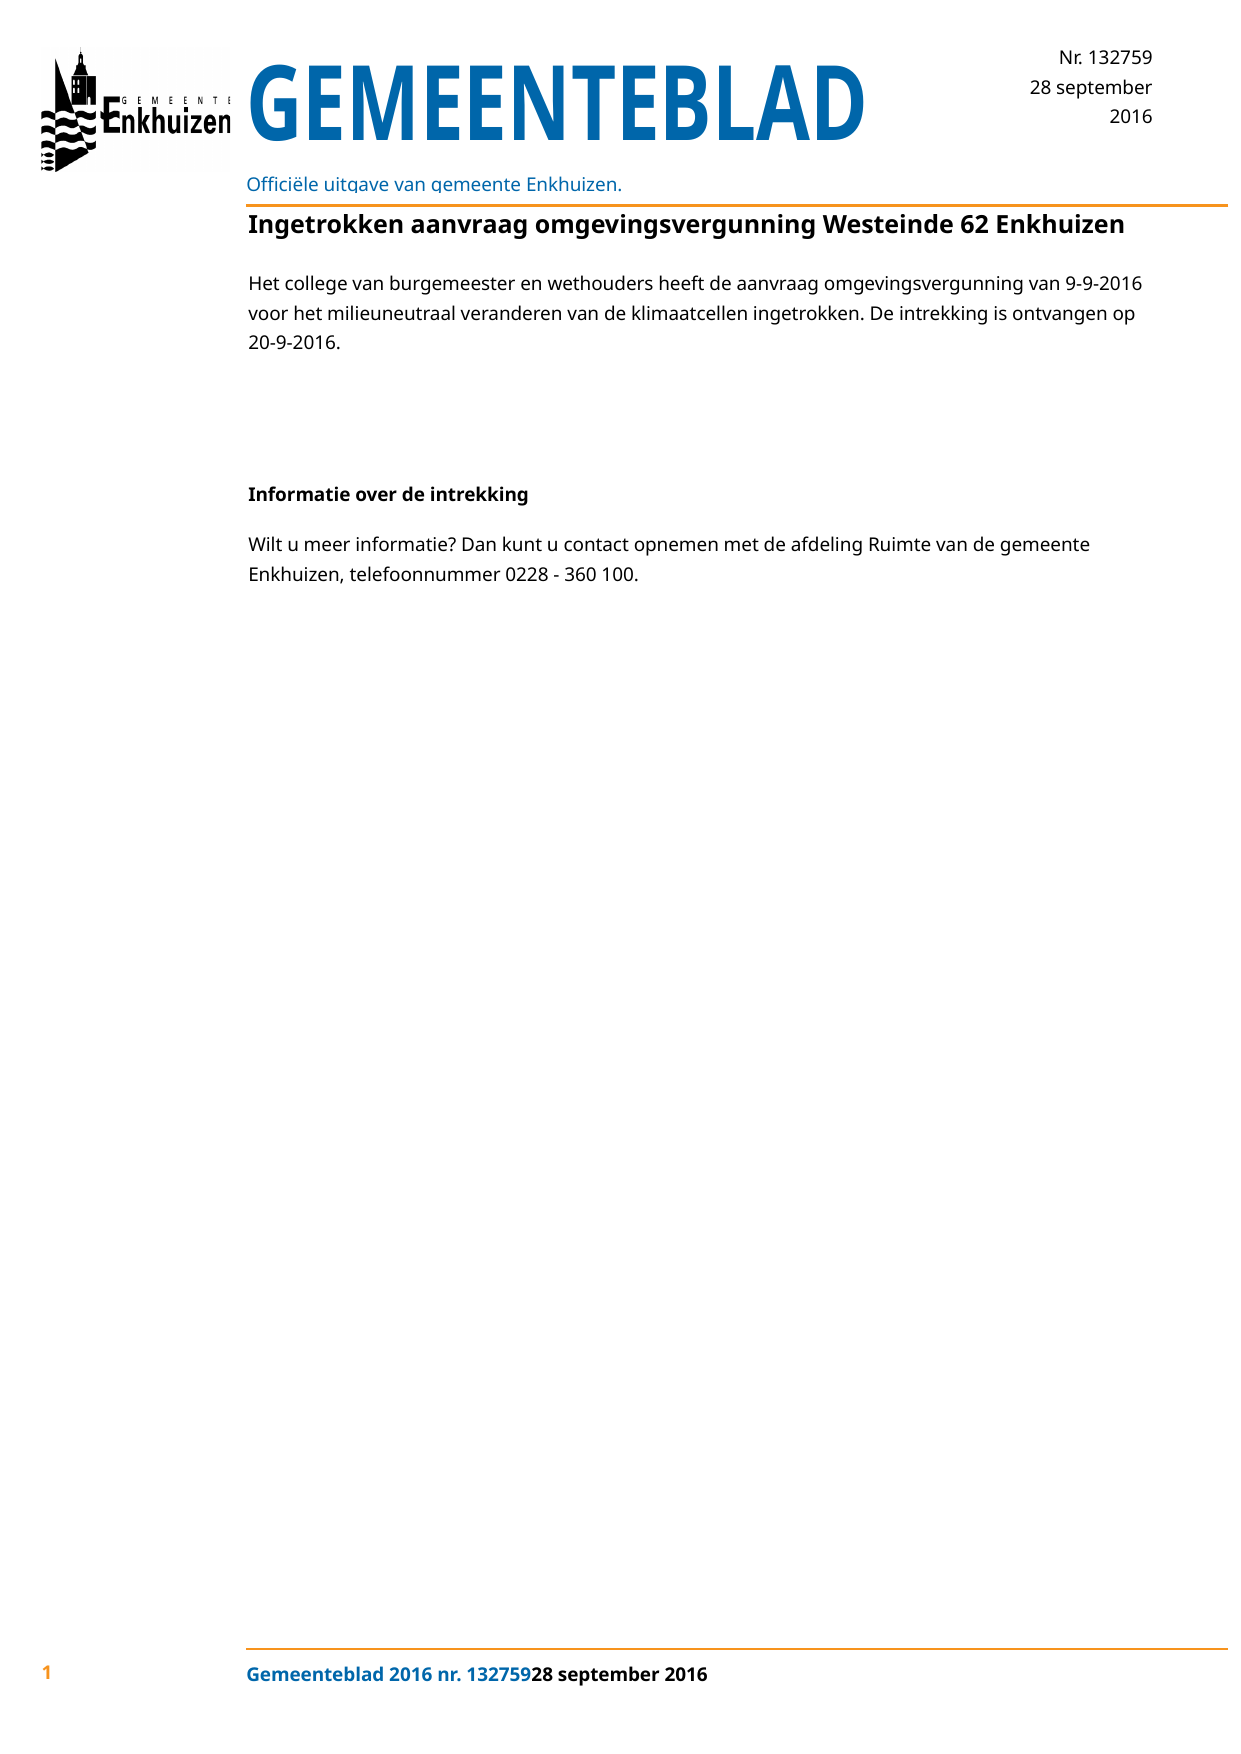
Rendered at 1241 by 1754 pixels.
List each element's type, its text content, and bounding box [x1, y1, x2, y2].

text Het college van burgemeester en wethouders heeft de aanvraag omgevingsvergunning van 9-9-2016 voor het milieuneutraal veranderen van de klimaatcellen ingetrokken. De intrekking is ontvangen op 20-9-2016. [248, 270, 1152, 355]
text Wilt u meer informatie? Dan kunt u contact opnemen met de afdeling Ruimte van de gemeente Enkhuizen, telefoonnummer 0228 - 360 100. [248, 531, 1152, 586]
picture [41, 47, 231, 172]
text Ingetrokken aanvraag omgevingsvergunning Westeinde 62 Enkhuizen [248, 207, 1152, 241]
text Informatie over de intrekking [248, 481, 1152, 506]
